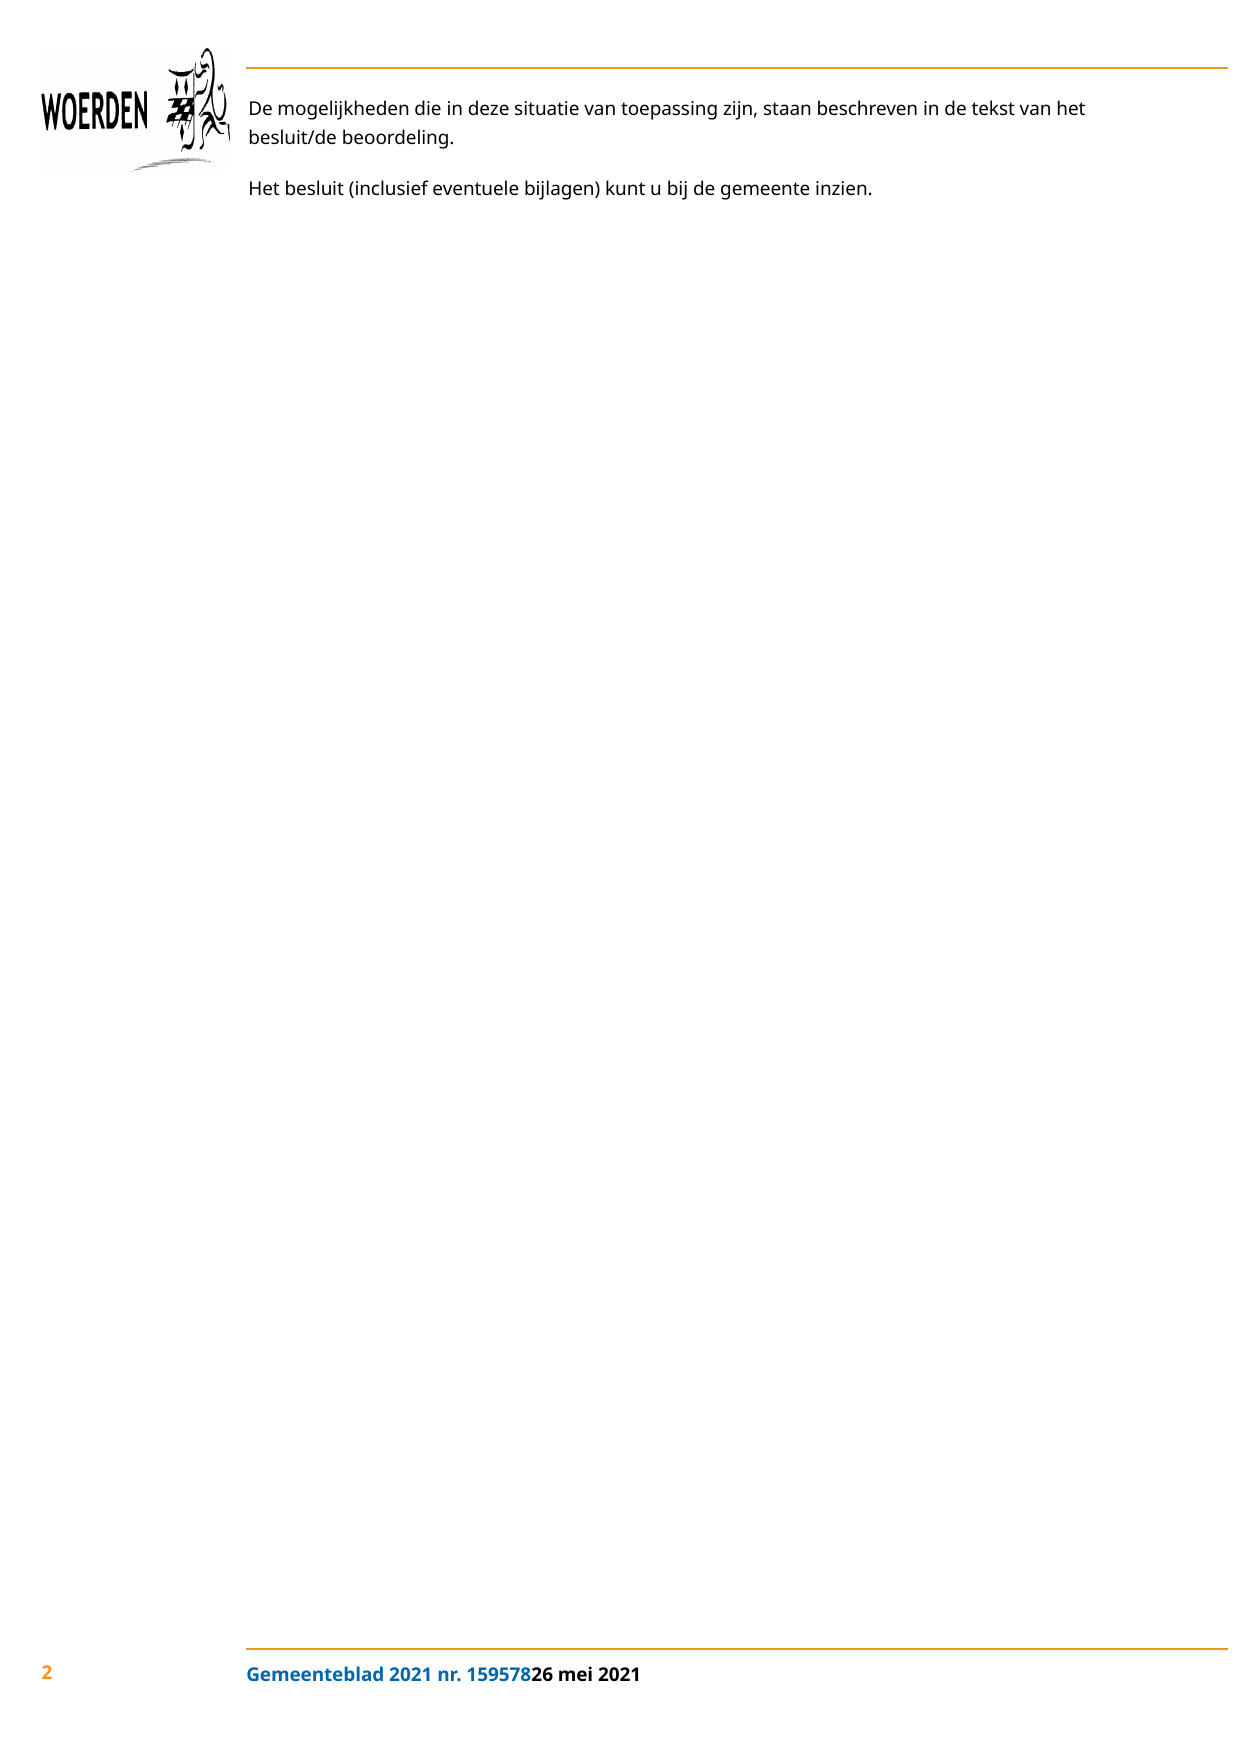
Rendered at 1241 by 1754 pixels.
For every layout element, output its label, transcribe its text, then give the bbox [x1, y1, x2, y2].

picture [41, 47, 231, 172]
text Het besluit (inclusief eventuele bijlagen) kunt u bij de gemeente inzien. [248, 175, 1152, 201]
text De mogelijkheden die in deze situatie van toepassing zijn, staan beschreven in de tekst van het besluit/de beoordeling. [248, 95, 1152, 150]
